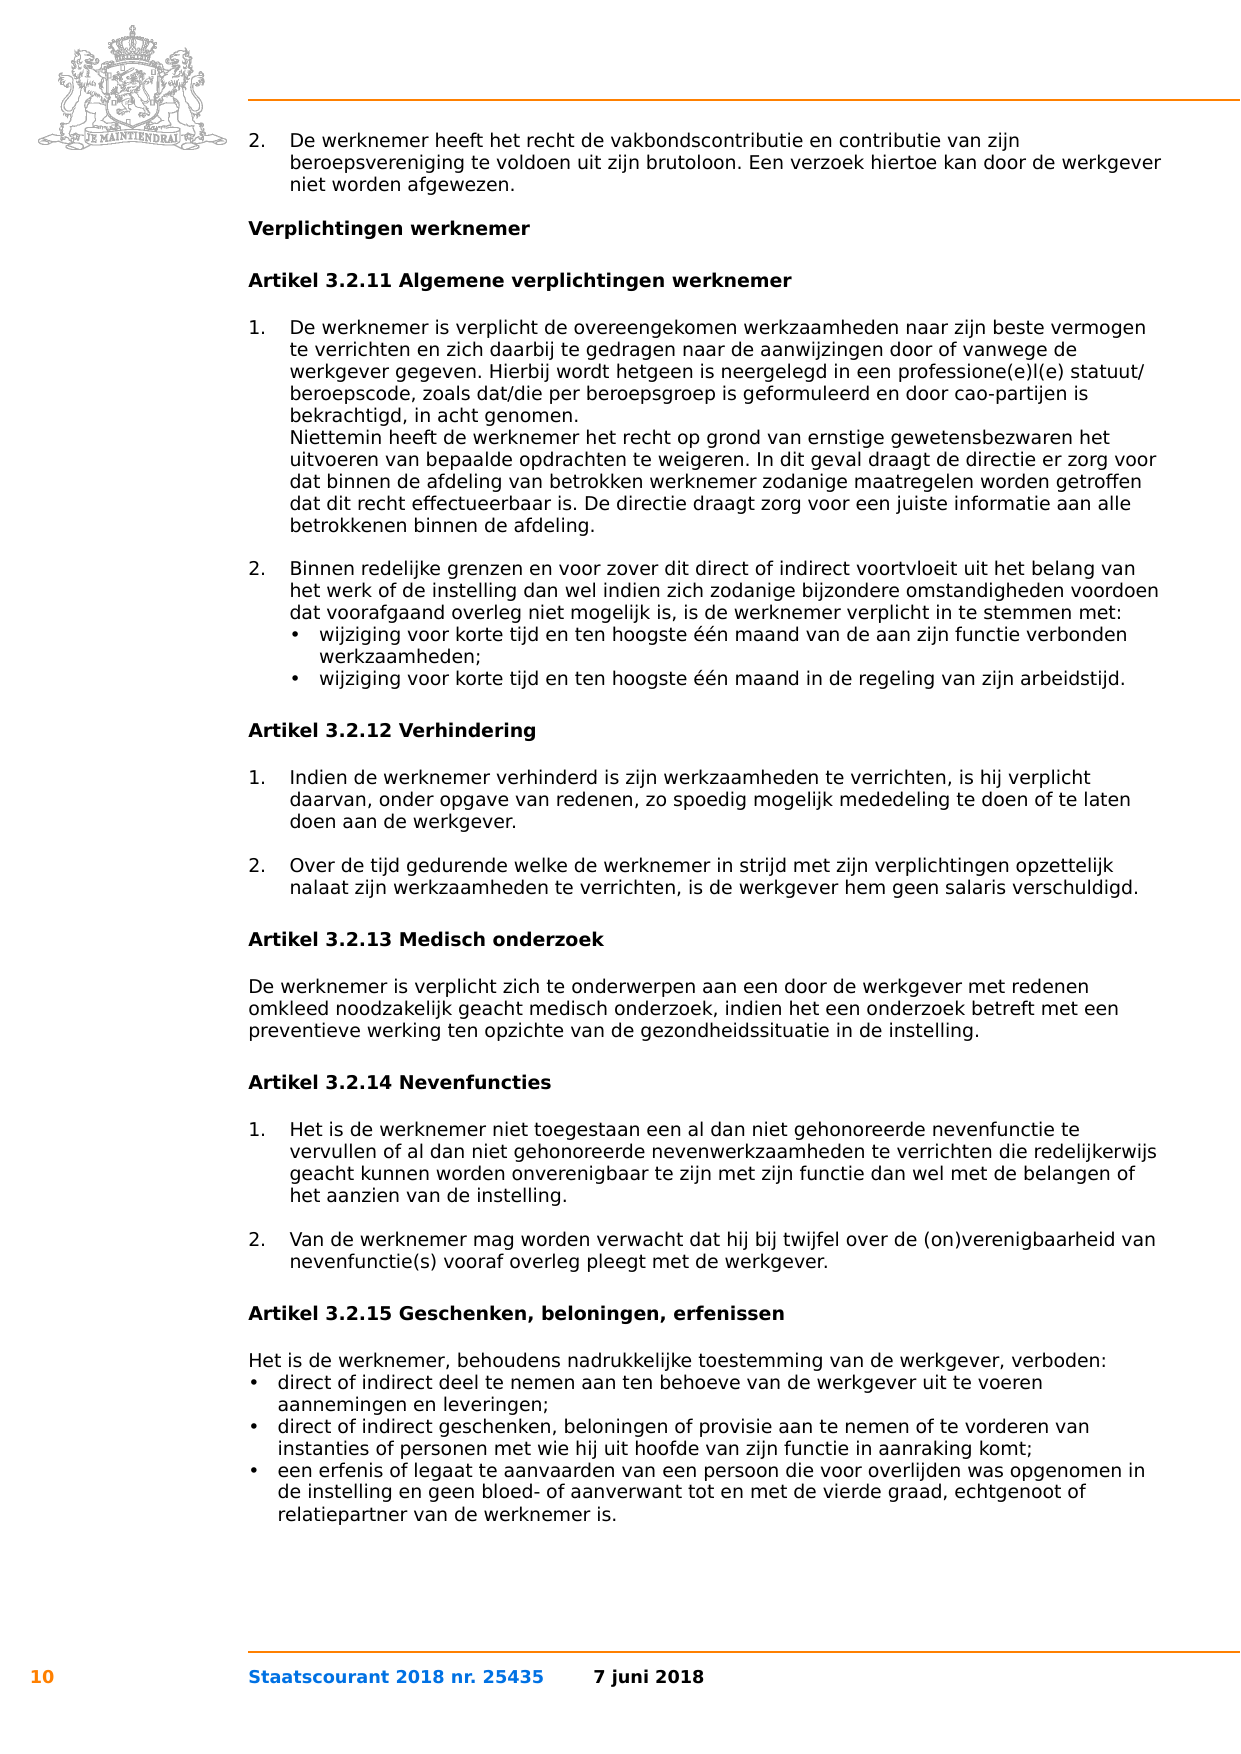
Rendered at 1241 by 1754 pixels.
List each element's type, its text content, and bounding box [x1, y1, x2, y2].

text 1. Het is de werknemer niet toegestaan een al dan niet gehonoreerde nevenfunctie te vervullen of al dan niet gehonoreerde nevenwerkzaamheden te verrichten die redelijkerwijs geacht kunnen worden onverenigbaar te zijn met zijn functie dan wel met de belangen of het aanzien van de instelling. [248, 1119, 1163, 1207]
subtitle Artikel 3.2.12 Verhindering [248, 720, 1163, 742]
subtitle Artikel 3.2.13 Medisch onderzoek [248, 929, 1163, 951]
text • wijziging voor korte tijd en ten hoogste één maand van de aan zijn functie verbonden werkzaamheden; [289, 624, 1163, 668]
subtitle Artikel 3.2.14 Nevenfuncties [248, 1072, 1163, 1094]
text 1. De werknemer is verplicht de overeengekomen werkzaamheden naar zijn beste vermogen te verrichten en zich daarbij te gedragen naar de aanwijzingen door of vanwege de werkgever gegeven. Hierbij wordt hetgeen is neergelegd in een professione(e)l(e) statuut/ beroepscode, zoals dat/die per beroepsgroep is geformuleerd en door cao-partijen is bekrachtigd, in acht genomen. [248, 317, 1163, 427]
text Het is de werknemer, behoudens nadrukkelijke toestemming van de werkgever, verboden: [248, 1349, 1163, 1372]
text • direct of indirect deel te nemen aan ten behoeve van de werkgever uit te voeren aannemingen en leveringen; [248, 1372, 1163, 1416]
text • een erfenis of legaat te aanvaarden van een persoon die voor overlijden was opgenomen in de instelling en geen bloed- of aanverwant tot en met de vierde graad, echtgenoot of relatiepartner van de werknemer is. [248, 1459, 1163, 1525]
subtitle Verplichtingen werknemer [248, 218, 1163, 240]
text 2. De werknemer heeft het recht de vakbondscontributie en contributie van zijn beroepsvereniging te voldoen uit zijn brutoloon. Een verzoek hiertoe kan door de werkgever niet worden afgewezen. [248, 130, 1163, 196]
text De werknemer is verplicht zich te onderwerpen aan een door de werkgever met redenen omkleed noodzakelijk geacht medisch onderzoek, indien het een onderzoek betreft met een preventieve werking ten opzichte van de gezondheidssituatie in de instelling. [248, 976, 1163, 1042]
text 2. Van de werknemer mag worden verwacht dat hij bij twijfel over de (on)verenigbaarheid van nevenfunctie(s) vooraf overleg pleegt met de werkgever. [248, 1229, 1163, 1273]
text 2. Binnen redelijke grenzen en voor zover dit direct of indirect voortvloeit uit het belang van het werk of de instelling dan wel indien zich zodanige bijzondere omstandigheden voordoen dat voorafgaand overleg niet mogelijk is, is de werknemer verplicht in te stemmen met: [248, 558, 1163, 624]
text • wijziging voor korte tijd en ten hoogste één maand in de regeling van zijn arbeidstijd. [289, 668, 1163, 690]
picture [38, 25, 227, 150]
text 2. Over de tijd gedurende welke de werknemer in strijd met zijn verplichtingen opzettelijk nalaat zijn werkzaamheden te verrichten, is de werkgever hem geen salaris verschuldigd. [248, 855, 1163, 899]
subtitle Artikel 3.2.11 Algemene verplichtingen werknemer [248, 270, 1163, 292]
subtitle Artikel 3.2.15 Geschenken, beloningen, erfenissen [248, 1303, 1163, 1324]
text 1. Indien de werknemer verhinderd is zijn werkzaamheden te verrichten, is hij verplicht daarvan, onder opgave van redenen, zo spoedig mogelijk mededeling te doen of te laten doen aan de werkgever. [248, 767, 1163, 833]
text Niettemin heeft de werknemer het recht op grond van ernstige gewetensbezwaren het uitvoeren van bepaalde opdrachten te weigeren. In dit geval draagt de directie er zorg voor dat binnen de afdeling van betrokken werknemer zodanige maatregelen worden getroffen dat dit recht effectueerbaar is. De directie draagt zorg voor een juiste informatie aan alle betrokkenen binnen de afdeling. [289, 427, 1163, 536]
text • direct of indirect geschenken, beloningen of provisie aan te nemen of te vorderen van instanties of personen met wie hij uit hoofde van zijn functie in aanraking komt; [248, 1416, 1163, 1459]
